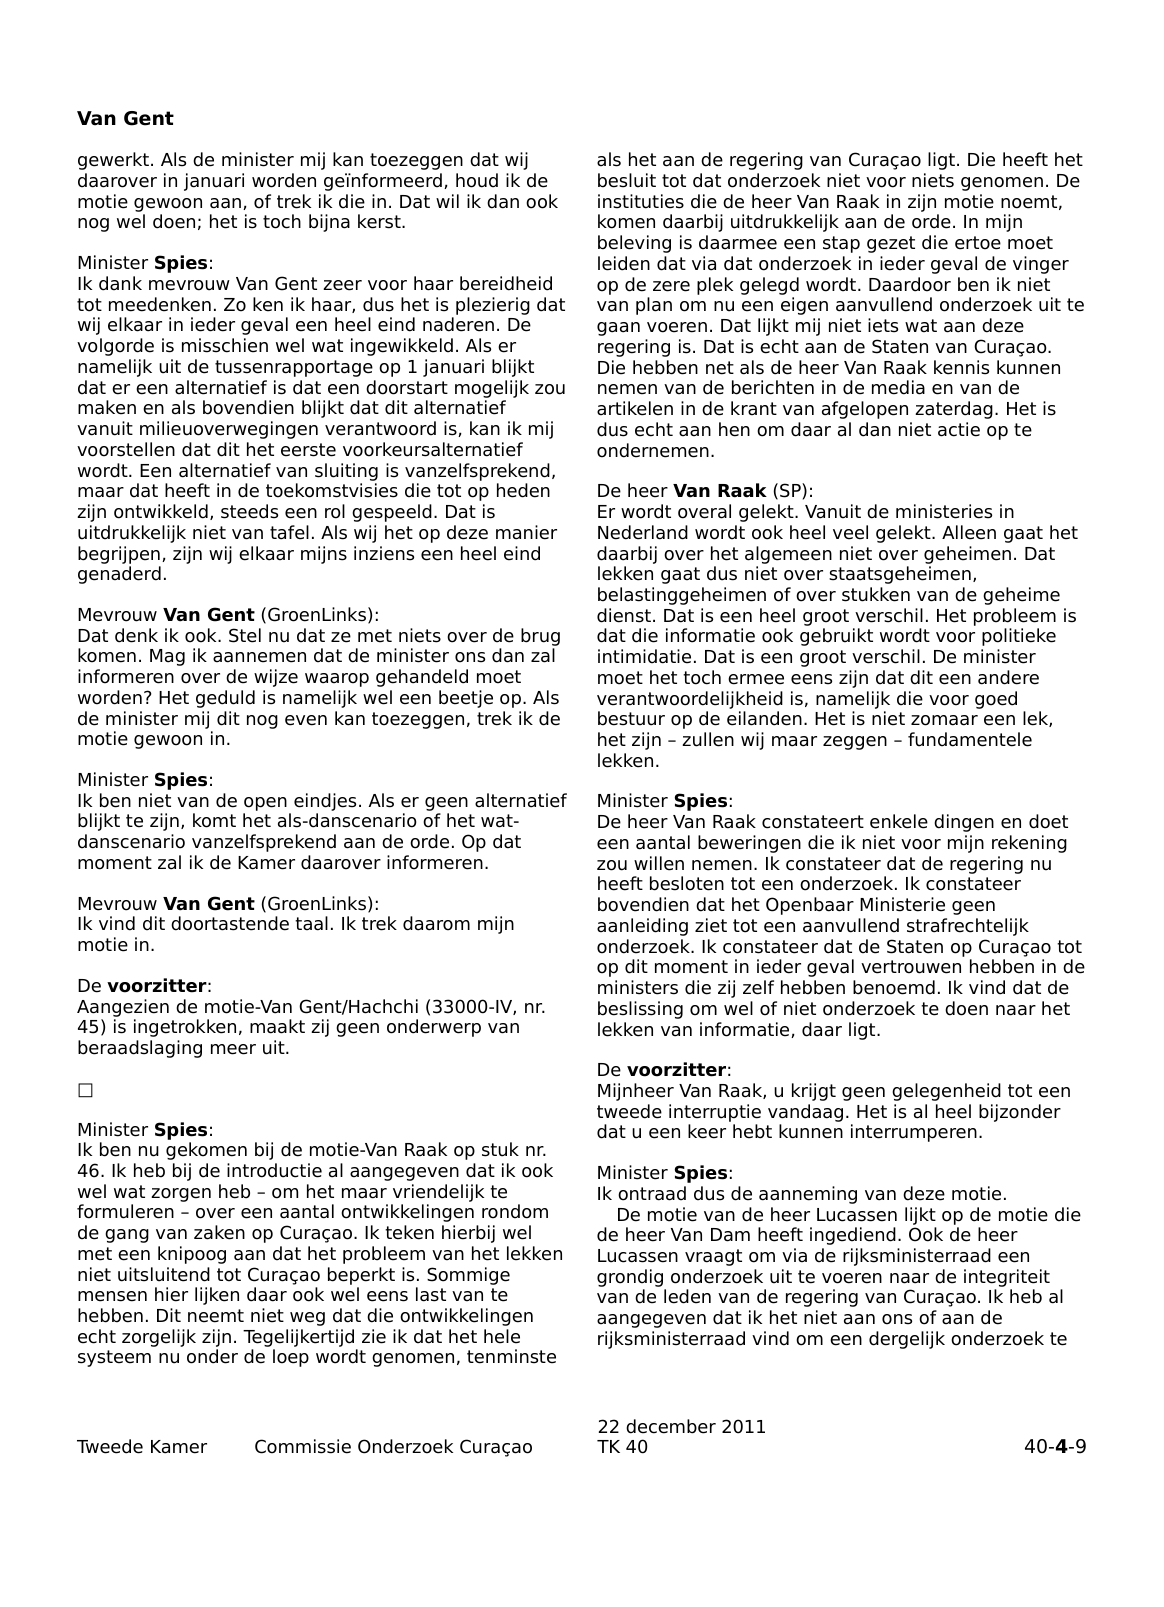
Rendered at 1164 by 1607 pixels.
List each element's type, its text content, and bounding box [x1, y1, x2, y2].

text Dat denk ik ook. Stel nu dat ze met niets over de brug komen. Mag ik aannemen dat de minister ons dan zal informeren over de wijze waarop gehandeld moet worden? Het geduld is namelijk wel een beetje op. Als de minister mij dit nog even kan toezeggen, trek ik de motie gewoon in. [77, 626, 567, 750]
text Aangezien de motie-Van Gent/Hachchi (33000-IV, nr. 45) is ingetrokken, maakt zij geen onderwerp van beraadslaging meer uit. [77, 996, 567, 1059]
text Ik ben nu gekomen bij de motie-Van Raak op stuk nr. 46. Ik heb bij de introductie al aangegeven dat ik ook wel wat zorgen heb – om het maar vriendelijk te formuleren – over een aantal ontwikkelingen rondom de gang van zaken op Curaçao. Ik teken hierbij wel met een knipoog aan dat het probleem van het lekken niet uitsluitend tot Curaçao beperkt is. Sommige mensen hier lijken daar ook wel eens last van te hebben. Dit neemt niet weg dat die ontwikkelingen echt zorgelijk zijn. Tegelijkertijd zie ik dat het hele systeem nu onder de loep wordt genomen, tenminste [77, 1140, 567, 1368]
text Minister Spies: [596, 1163, 1087, 1184]
text Ik vind dit doortastende taal. Ik trek daarom mijn motie in. [77, 914, 567, 956]
text als het aan de regering van Curaçao ligt. Die heeft het besluit tot dat onderzoek niet voor niets genomen. De instituties die de heer Van Raak in zijn motie noemt, komen daarbij uitdrukkelijk aan de orde. In mijn beleving is daarmee een stap gezet die ertoe moet leiden dat via dat onderzoek in ieder geval de vinger op de zere plek gelegd wordt. Daardoor ben ik niet van plan om nu een eigen aanvullend onderzoek uit te gaan voeren. Dat lijkt mij niet iets wat aan deze regering is. Dat is echt aan de Staten van Curaçao. Die hebben net als de heer Van Raak kennis kunnen nemen van de berichten in de media en van de artikelen in de krant van afgelopen zaterdag. Het is dus echt aan hen om daar al dan niet actie op te ondernemen. [596, 150, 1087, 461]
text De voorzitter: [596, 1060, 1087, 1081]
text Ik ben niet van de open eindjes. Als er geen alternatief blijkt te zijn, komt het als-danscenario of het wat-danscenario vanzelfsprekend aan de orde. Op dat moment zal ik de Kamer daarover informeren. [77, 791, 567, 873]
text gewerkt. Als de minister mij kan toezeggen dat wij daarover in januari worden geïnformeerd, houd ik de motie gewoon aan, of trek ik die in. Dat wil ik dan ook nog wel doen; het is toch bijna kerst. [77, 150, 567, 233]
text De voorzitter: [77, 976, 567, 996]
text Minister Spies: [77, 253, 567, 274]
text Mijnheer Van Raak, u krijgt geen gelegenheid tot een tweede interruptie vandaag. Het is al heel bijzonder dat u een keer hebt kunnen interrumperen. [596, 1081, 1087, 1143]
text Mevrouw Van Gent (GroenLinks): [77, 605, 567, 626]
text De motie van de heer Lucassen lijkt op de motie die de heer Van Dam heeft ingediend. Ook de heer Lucassen vraagt om via de rijksministerraad een grondig onderzoek uit te voeren naar de integriteit van de leden van de regering van Curaçao. Ik heb al aangegeven dat ik het niet aan ons of aan de rijksministerraad vind om een dergelijk onderzoek te [596, 1204, 1087, 1349]
text De heer Van Raak constateert enkele dingen en doet een aantal beweringen die ik niet voor mijn rekening zou willen nemen. Ik constateer dat de regering nu heeft besloten tot een onderzoek. Ik constateer bovendien dat het Openbaar Ministerie geen aanleiding ziet tot een aanvullend strafrechtelijk onderzoek. Ik constateer dat de Staten op Curaçao tot op dit moment in ieder geval vertrouwen hebben in de ministers die zij zelf hebben benoemd. Ik vind dat de beslissing om wel of niet onderzoek te doen naar het lekken van informatie, daar ligt. [596, 812, 1087, 1040]
text Minister Spies: [77, 1119, 567, 1140]
text De heer Van Raak (SP): [596, 481, 1087, 502]
text □ [77, 1079, 567, 1099]
text Ik dank mevrouw Van Gent zeer voor haar bereidheid tot meedenken. Zo ken ik haar, dus het is plezierig dat wij elkaar in ieder geval een heel eind naderen. De volgorde is misschien wel wat ingewikkeld. Als er namelijk uit de tussenrapportage op 1 januari blijkt dat er een alternatief is dat een doorstart mogelijk zou maken en als bovendien blijkt dat dit alternatief vanuit milieuoverwegingen verantwoord is, kan ik mij voorstellen dat dit het eerste voorkeursalternatief wordt. Een alternatief van sluiting is vanzelfsprekend, maar dat heeft in de toekomstvisies die tot op heden zijn ontwikkeld, steeds een rol gespeeld. Dat is uitdrukkelijk niet van tafel. Als wij het op deze manier begrijpen, zijn wij elkaar mijns inziens een heel eind genaderd. [77, 274, 567, 585]
text Mevrouw Van Gent (GroenLinks): [77, 893, 567, 914]
text Er wordt overal gelekt. Vanuit de ministeries in Nederland wordt ook heel veel gelekt. Alleen gaat het daarbij over het algemeen niet over geheimen. Dat lekken gaat dus niet over staatsgeheimen, belastinggeheimen of over stukken van de geheime dienst. Dat is een heel groot verschil. Het probleem is dat die informatie ook gebruikt wordt voor politieke intimidatie. Dat is een groot verschil. De minister moet het toch ermee eens zijn dat dit een andere verantwoordelijkheid is, namelijk die voor goed bestuur op de eilanden. Het is niet zomaar een lek, het zijn – zullen wij maar zeggen – fundamentele lekken. [596, 502, 1087, 771]
text Ik ontraad dus de aanneming van deze motie. [596, 1184, 1087, 1204]
text Minister Spies: [596, 791, 1087, 812]
text Minister Spies: [77, 770, 567, 791]
